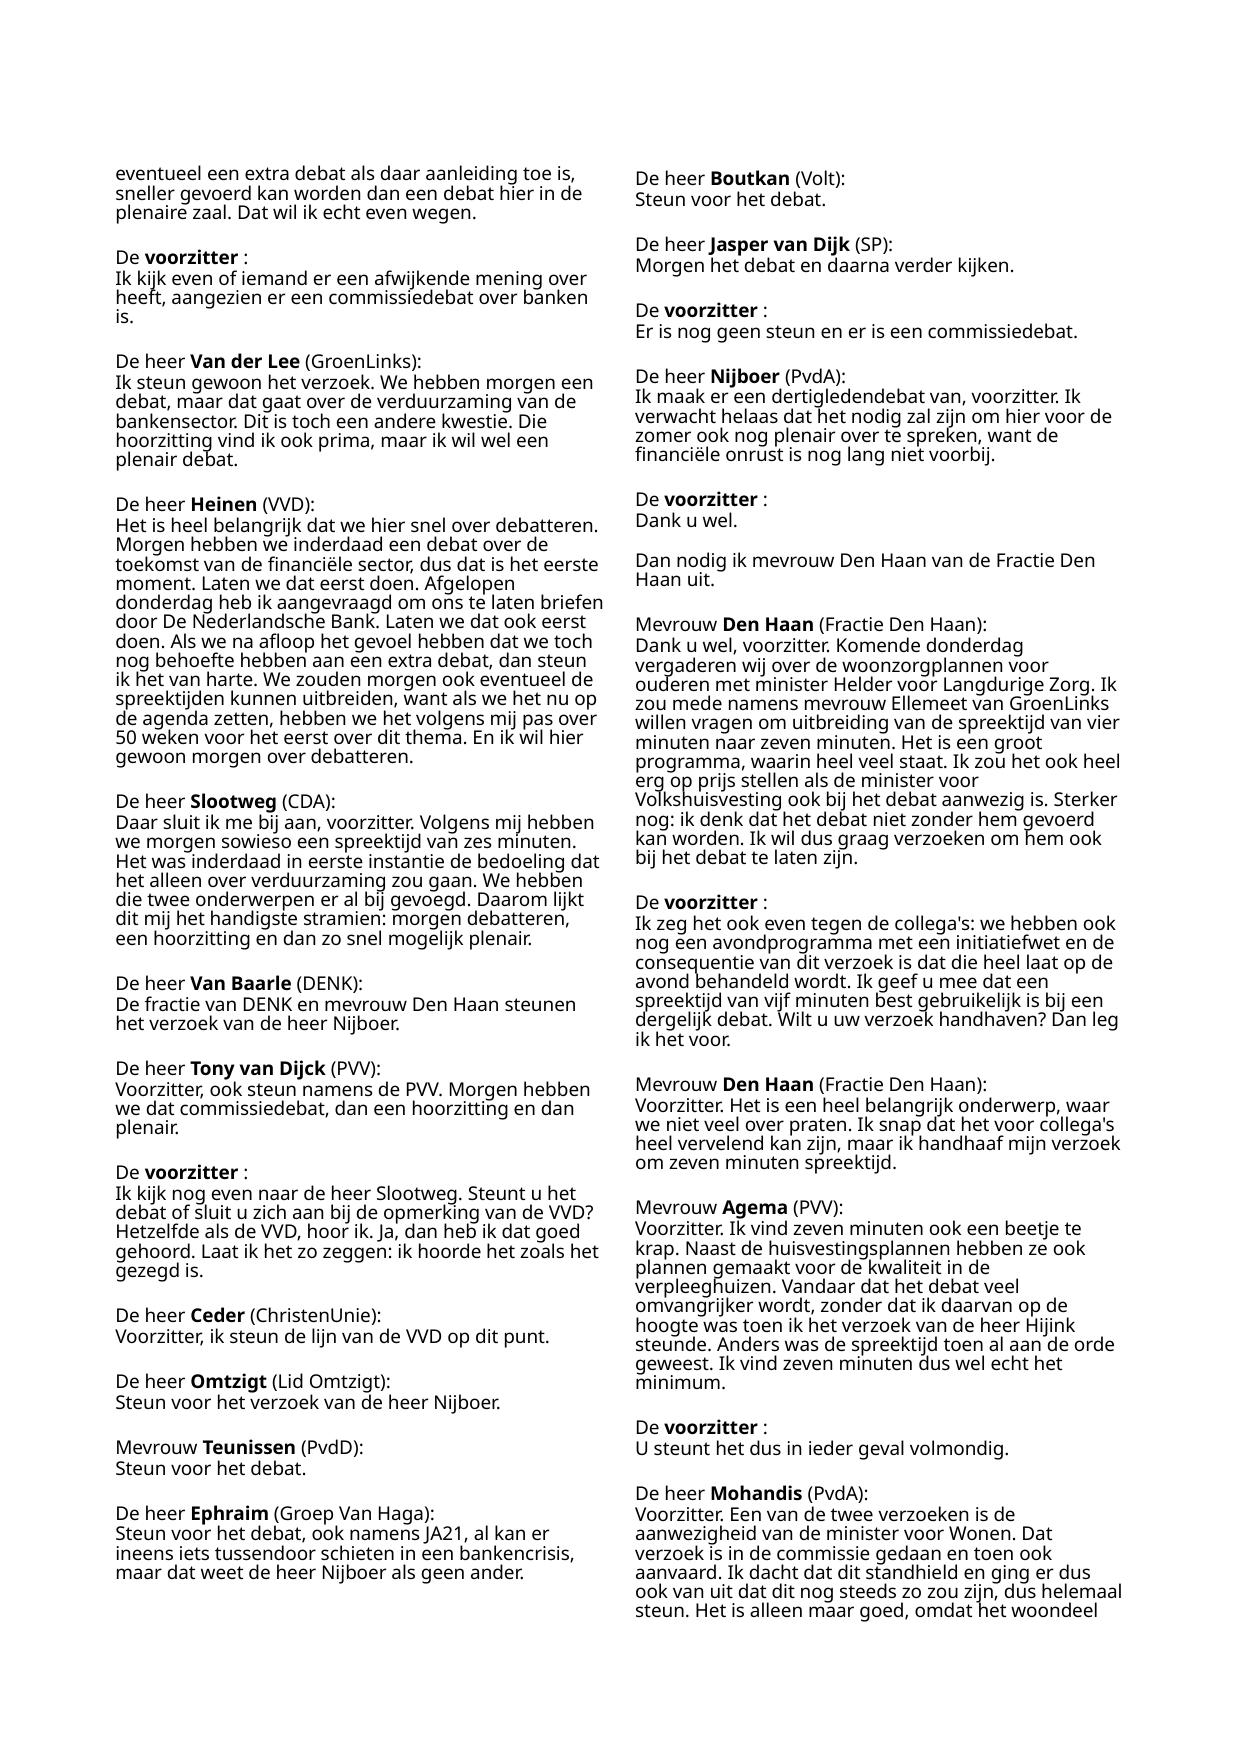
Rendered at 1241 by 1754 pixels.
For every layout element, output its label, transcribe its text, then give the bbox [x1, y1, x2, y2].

text De heer Mohandis (PvdA): [635, 1480, 1125, 1506]
text Mevrouw Den Haan (Fractie Den Haan): [635, 612, 1125, 637]
text De voorzitter : [635, 889, 1125, 915]
text Dan nodig ik mevrouw Den Haan van de Fractie Den Haan uit. [635, 552, 1125, 591]
text Steun voor het verzoek van de heer Nijboer. [115, 1394, 605, 1413]
text De heer Omtzigt (Lid Omtzigt): [115, 1368, 605, 1394]
text De heer Jasper van Dijk (SP): [635, 231, 1125, 257]
text De voorzitter : [115, 1159, 605, 1185]
text De heer Nijboer (PvdA): [635, 363, 1125, 388]
text De heer Heinen (VVD): [115, 491, 605, 517]
text Mevrouw Agema (PVV): [635, 1194, 1125, 1220]
text De voorzitter : [635, 486, 1125, 512]
text Steun voor het debat. [635, 191, 1125, 210]
text Voorzitter, ik steun de lijn van de VVD op dit punt. [115, 1328, 605, 1347]
text Mevrouw Teunissen (PvdD): [115, 1434, 605, 1459]
text Morgen het debat en daarna verder kijken. [635, 257, 1125, 276]
text U steunt het dus in ieder geval volmondig. [635, 1440, 1125, 1459]
text De heer Ceder (ChristenUnie): [115, 1302, 605, 1328]
text De voorzitter : [635, 297, 1125, 323]
text Ik zeg het ook even tegen de collega's: we hebben ook nog een avondprogramma met een initiatiefwet en de consequentie van dit verzoek is dat die heel laat op de avond behandeld wordt. Ik geef u mee dat een spreektijd van vijf minuten best gebruikelijk is bij een dergelijk debat. Wilt u uw verzoek handhaven? Dan leg ik het voor. [635, 915, 1125, 1050]
text De heer Van Baarle (DENK): [115, 970, 605, 996]
text Voorzitter. Het is een heel belangrijk onderwerp, waar we niet veel over praten. Ik snap dat het voor collega's heel vervelend kan zijn, maar ik handhaaf mijn verzoek om zeven minuten spreektijd. [635, 1097, 1125, 1174]
text De heer Ephraim (Groep Van Haga): [115, 1500, 605, 1525]
text De heer Slootweg (CDA): [115, 788, 605, 814]
text Voorzitter, ook steun namens de PVV. Morgen hebben we dat commissiedebat, dan een hoorzitting en dan plenair. [115, 1081, 605, 1138]
text Er is nog geen steun en er is een commissiedebat. [635, 323, 1125, 342]
text Ik kijk nog even naar de heer Slootweg. Steunt u het debat of sluit u zich aan bij de opmerking van de VVD? Hetzelfde als de VVD, hoor ik. Ja, dan heb ik dat goed gehoord. Laat ik het zo zeggen: ik hoorde het zoals het gezegd is. [115, 1185, 605, 1281]
text Het is heel belangrijk dat we hier snel over debatteren. Morgen hebben we inderdaad een debat over de toekomst van de financiële sector, dus dat is het eerste moment. Laten we dat eerst doen. Afgelopen donderdag heb ik aangevraagd om ons te laten briefen door De Nederlandsche Bank. Laten we dat ook eerst doen. Als we na afloop het gevoel hebben dat we toch nog behoefte hebben aan een extra debat, dan steun ik het van harte. We zouden morgen ook eventueel de spreektijden kunnen uitbreiden, want als we het nu op de agenda zetten, hebben we het volgens mij pas over 50 weken voor het eerst over dit thema. En ik wil hier gewoon morgen over debatteren. [115, 517, 605, 767]
text De heer Van der Lee (GroenLinks): [115, 348, 605, 374]
text Ik steun gewoon het verzoek. We hebben morgen een debat, maar dat gaat over de verduurzaming van de bankensector. Dit is toch een andere kwestie. Die hoorzitting vind ik ook prima, maar ik wil wel een plenair debat. [115, 374, 605, 470]
text eventueel een extra debat als daar aanleiding toe is, sneller gevoerd kan worden dan een debat hier in de plenaire zaal. Dat wil ik echt even wegen. [115, 165, 605, 223]
text Ik kijk even of iemand er een afwijkende mening over heeft, aangezien er een commissiedebat over banken is. [115, 270, 605, 327]
text De heer Boutkan (Volt): [635, 165, 1125, 191]
text Voorzitter. Ik vind zeven minuten ook een beetje te krap. Naast de huisvestingsplannen hebben ze ook plannen gemaakt voor de kwaliteit in de verpleeghuizen. Vandaar dat het debat veel omvangrijker wordt, zonder dat ik daarvan op de hoogte was toen ik het verzoek van de heer Hijink steunde. Anders was de spreektijd toen al aan de orde geweest. Ik vind zeven minuten dus wel echt het minimum. [635, 1220, 1125, 1394]
text Steun voor het debat, ook namens JA21, al kan er ineens iets tussendoor schieten in een bankencrisis, maar dat weet de heer Nijboer als geen ander. [115, 1525, 605, 1583]
text Mevrouw Den Haan (Fractie Den Haan): [635, 1071, 1125, 1097]
text De voorzitter : [635, 1414, 1125, 1440]
text Daar sluit ik me bij aan, voorzitter. Volgens mij hebben we morgen sowieso een spreektijd van zes minuten. Het was inderdaad in eerste instantie de bedoeling dat het alleen over verduurzaming zou gaan. We hebben die twee onderwerpen er al bij gevoegd. Daarom lijkt dit mij het handigste stramien: morgen debatteren, een hoorzitting en dan zo snel mogelijk plenair. [115, 814, 605, 949]
text De voorzitter : [115, 244, 605, 270]
text Ik maak er een dertigledendebat van, voorzitter. Ik verwacht helaas dat het nodig zal zijn om hier voor de zomer ook nog plenair over te spreken, want de financiële onrust is nog lang niet voorbij. [635, 388, 1125, 466]
text De fractie van DENK en mevrouw Den Haan steunen het verzoek van de heer Nijboer. [115, 996, 605, 1034]
text Voorzitter. Een van de twee verzoeken is de aanwezigheid van de minister voor Wonen. Dat verzoek is in de commissie gedaan en toen ook aanvaard. Ik dacht dat dit standhield en ging er dus ook van uit dat dit nog steeds zo zou zijn, dus helemaal steun. Het is alleen maar goed, omdat het woondeel [635, 1506, 1125, 1622]
text Dank u wel, voorzitter. Komende donderdag vergaderen wij over de woonzorgplannen voor ouderen met minister Helder voor Langdurige Zorg. Ik zou mede namens mevrouw Ellemeet van GroenLinks willen vragen om uitbreiding van de spreektijd van vier minuten naar zeven minuten. Het is een groot programma, waarin heel veel staat. Ik zou het ook heel erg op prijs stellen als de minister voor Volkshuisvesting ook bij het debat aanwezig is. Sterker nog: ik denk dat het debat niet zonder hem gevoerd kan worden. Ik wil dus graag verzoeken om hem ook bij het debat te laten zijn. [635, 637, 1125, 868]
text Dank u wel. [635, 512, 1125, 531]
text De heer Tony van Dijck (PVV): [115, 1055, 605, 1081]
text Steun voor het debat. [115, 1459, 605, 1479]
